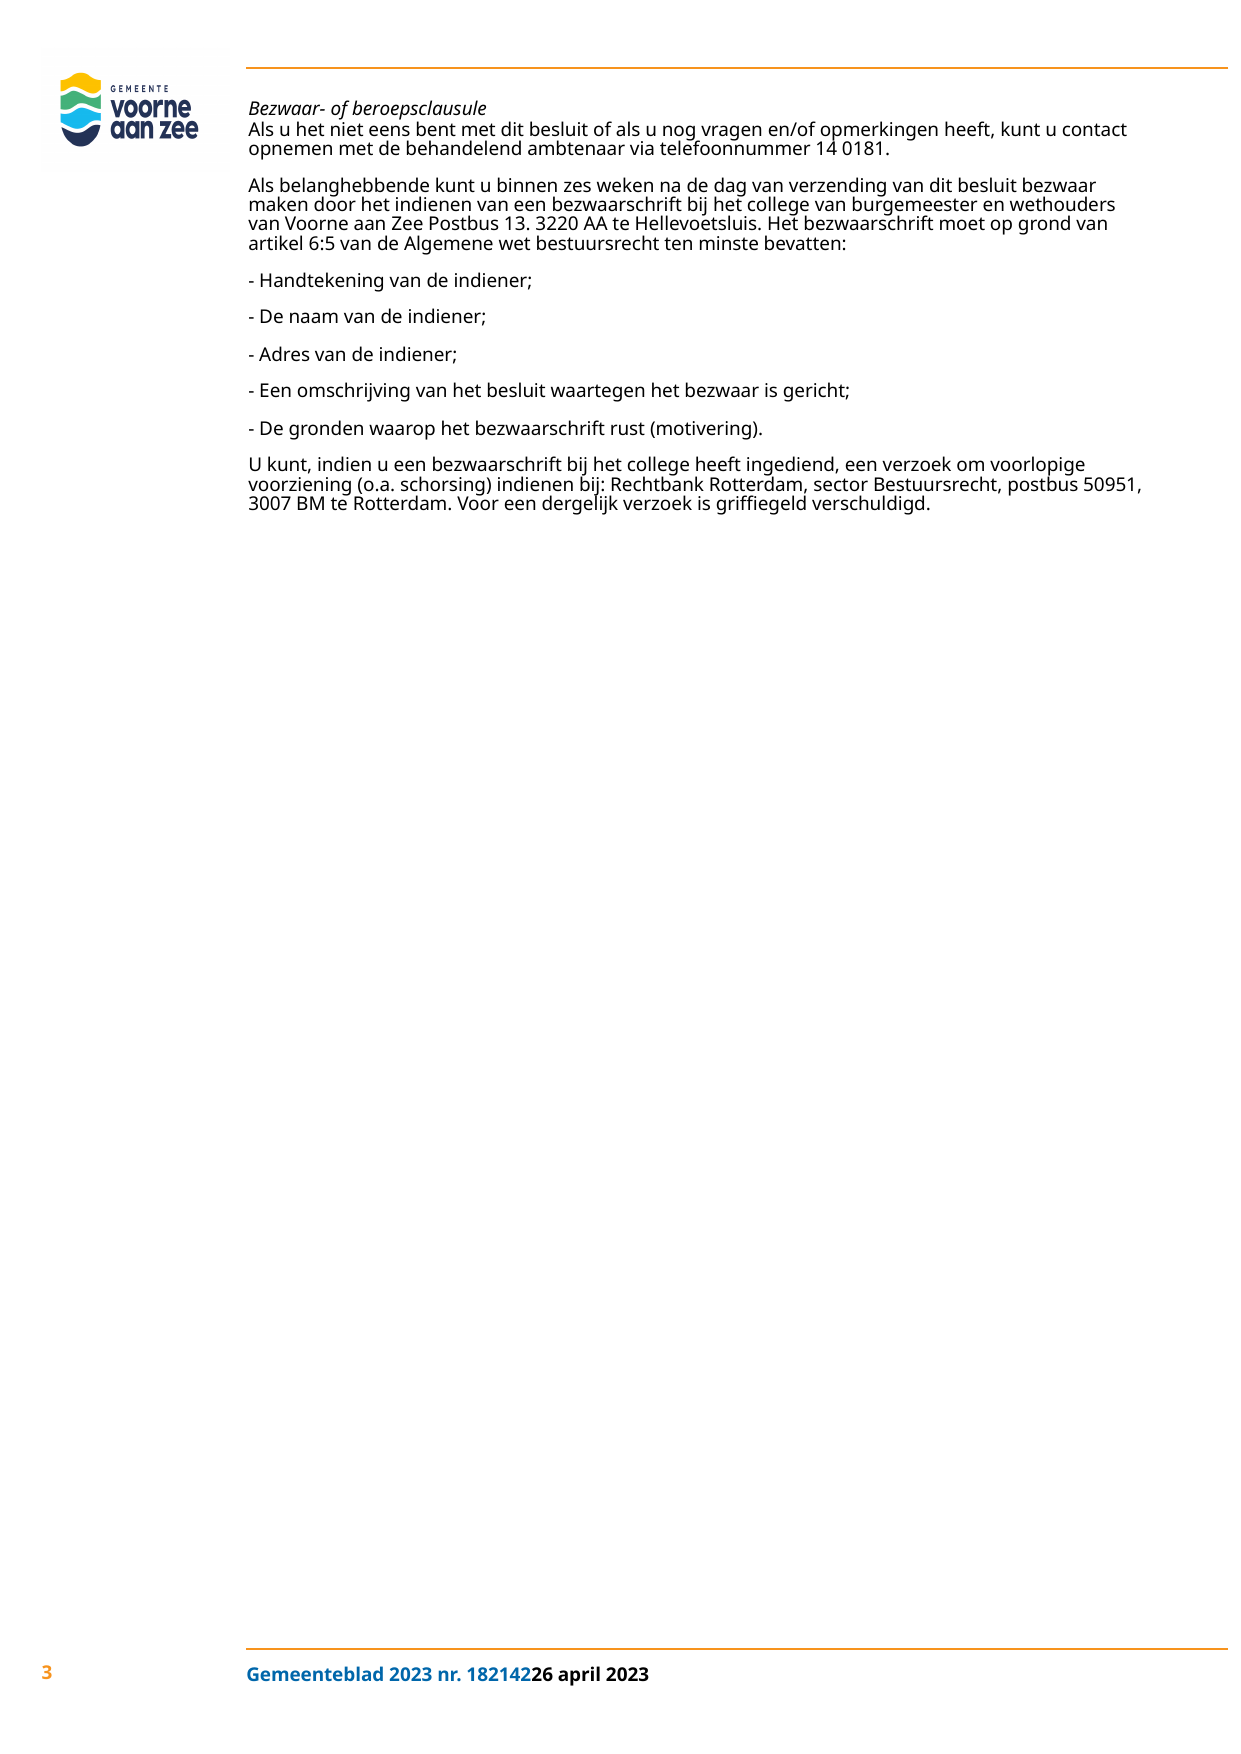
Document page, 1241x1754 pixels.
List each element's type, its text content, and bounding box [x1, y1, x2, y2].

picture [41, 47, 231, 172]
text - Handtekening van de indiener; [248, 272, 1152, 291]
text - De naam van de indiener; [248, 308, 1152, 328]
text Als belanghebbende kunt u binnen zes weken na de dag van verzending van dit besluit bezwaar maken door het indienen van een bezwaarschrift bij het college van burgemeester en wethouders van Voorne aan Zee Postbus 13. 3220 AA te Hellevoetsluis. Het bezwaarschrift moet op grond van artikel 6:5 van de Algemene wet bestuursrecht ten minste bevatten: [248, 177, 1152, 254]
text - Een omschrijving van het besluit waartegen het bezwaar is gericht; [248, 382, 1152, 402]
text - Adres van de indiener; [248, 346, 1152, 365]
text U kunt, indien u een bezwaarschrift bij het college heeft ingediend, een verzoek om voorlopige voorziening (o.a. schorsing) indienen bij: Rechtbank Rotterdam, sector Bestuursrecht, postbus 50951, 3007 BM te Rotterdam. Voor een dergelijk verzoek is griffiegeld verschuldigd. [248, 456, 1152, 514]
text Als u het niet eens bent met dit besluit of als u nog vragen en/of opmerkingen heeft, kunt u contact opnemen met de behandelend ambtenaar via telefoonnummer 14 0181. [248, 121, 1152, 159]
text Bezwaar- of beroepsclausule [248, 95, 1152, 121]
text - De gronden waarop het bezwaarschrift rust (motivering). [248, 419, 1152, 439]
